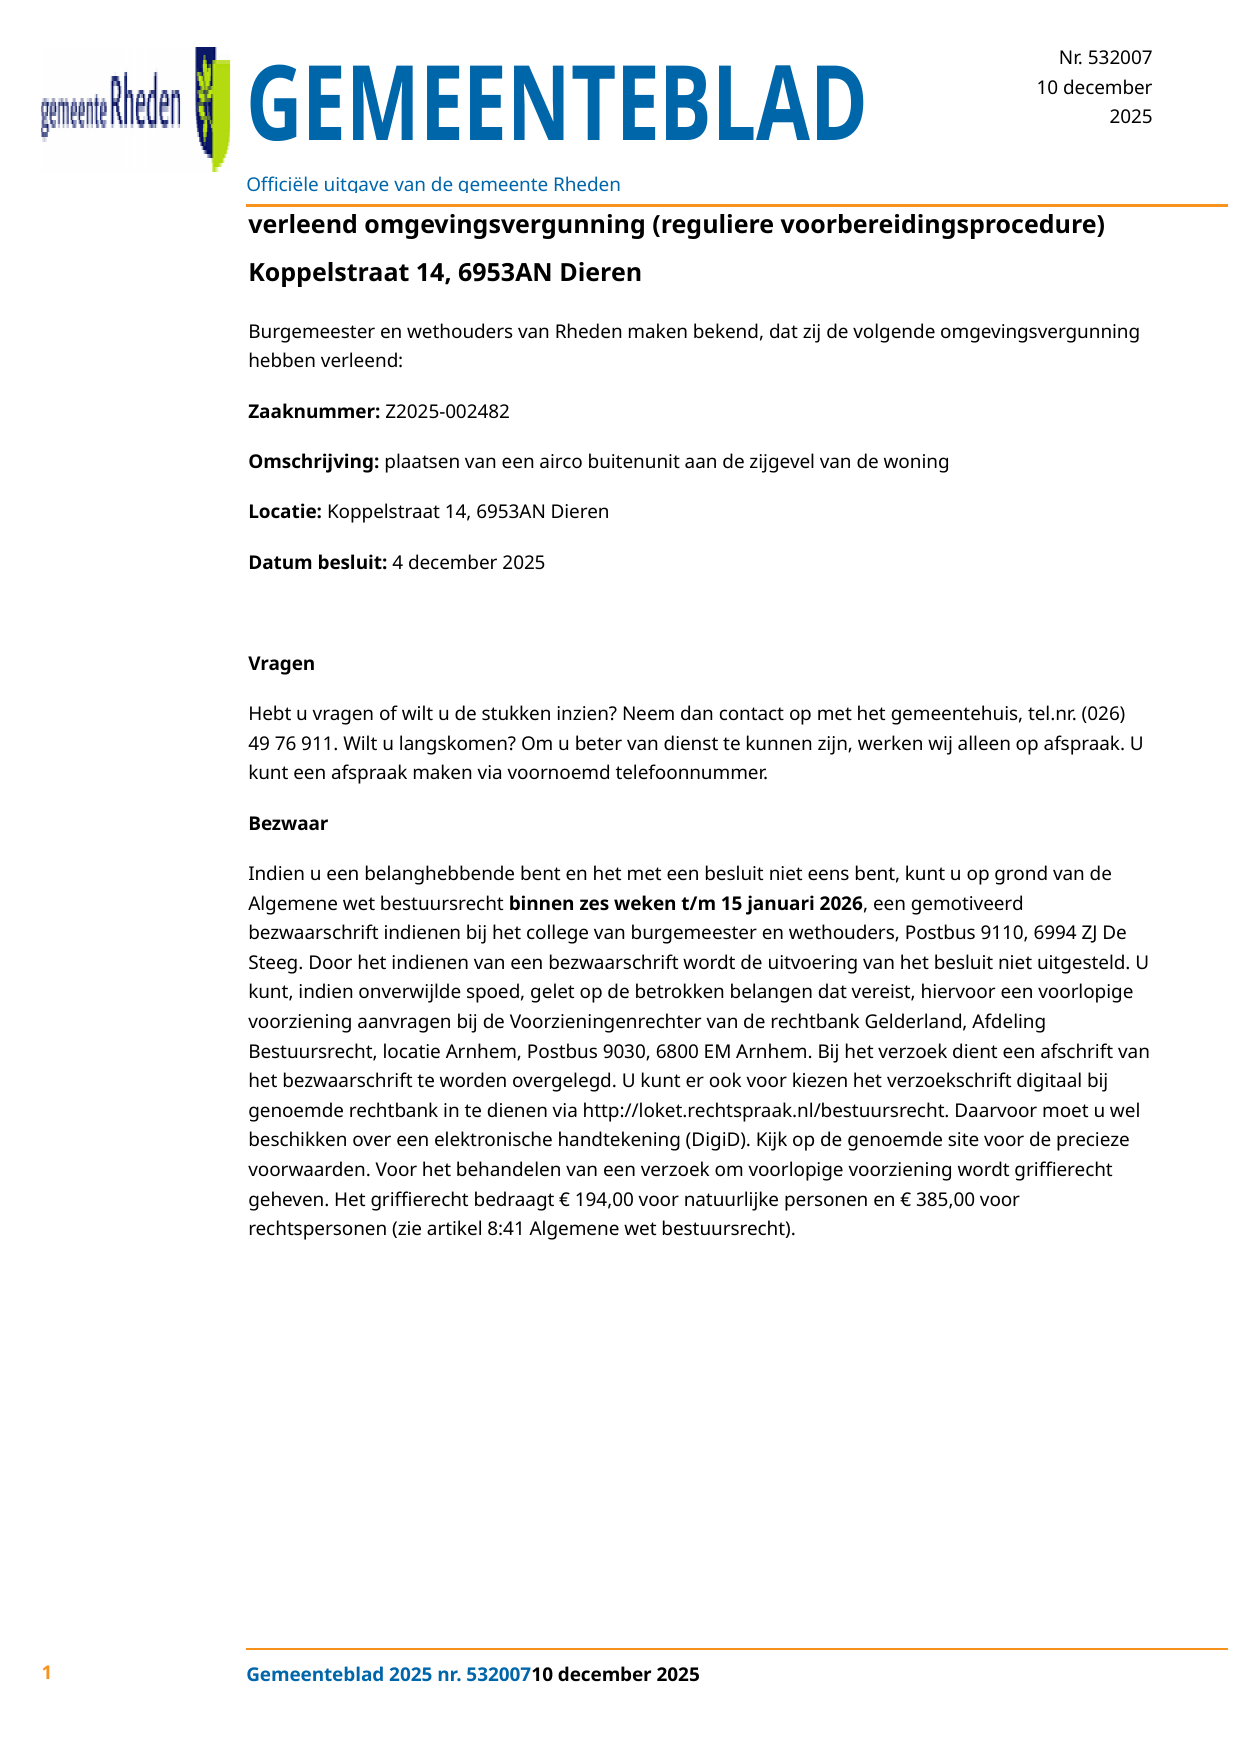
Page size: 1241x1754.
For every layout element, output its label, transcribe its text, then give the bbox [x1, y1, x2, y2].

text Zaaknummer: Z2025-002482 [248, 398, 1152, 424]
text Bezwaar [248, 810, 1152, 836]
text Omschrijving: plaatsen van een airco buitenunit aan de zijgevel van de woning [248, 448, 1152, 474]
text Vragen [248, 650, 1152, 676]
text Burgemeester en wethouders van Rheden maken bekend, dat zij de volgende omgevingsvergunning hebben verleend: [248, 318, 1152, 373]
text Hebt u vragen of wilt u de stukken inzien? Neem dan contact op met het gemeentehuis, tel.nr. (026) 49 76 911. Wilt u langskomen? Om u beter van dienst te kunnen zijn, werken wij alleen op afspraak. U kunt een afspraak maken via voornoemd telefoonnummer. [248, 700, 1152, 785]
text Indien u een belanghebbende bent en het met een besluit niet eens bent, kunt u op grond van de Algemene wet bestuursrecht binnen zes weken t/m 15 januari 2026, een gemotiveerd bezwaarschrift indienen bij het college van burgemeester en wethouders, Postbus 9110, 6994 ZJ De Steeg. Door het indienen van een bezwaarschrift wordt de uitvoering van het besluit niet uitgesteld. U kunt, indien onverwijlde spoed, gelet op de betrokken belangen dat vereist, hiervoor een voorlopige voorziening aanvragen bij de Voorzieningenrechter van de rechtbank Gelderland, Afdeling Bestuursrecht, locatie Arnhem, Postbus 9030, 6800 EM Arnhem. Bij het verzoek dient een afschrift van het bezwaarschrift te worden overgelegd. U kunt er ook voor kiezen het verzoekschrift digitaal bij genoemde rechtbank in te dienen via http://loket.rechtspraak.nl/bestuursrecht. Daarvoor moet u wel beschikken over een elektronische handtekening (DigiD). Kijk op de genoemde site voor de precieze voorwaarden. Voor het behandelen van een verzoek om voorlopige voorziening wordt griffierecht geheven. Het griffierecht bedraagt € 194,00 voor natuurlijke personen en € 385,00 voor rechtspersonen (zie artikel 8:41 Algemene wet bestuursrecht). [248, 860, 1152, 1241]
text verleend omgevingsvergunning (reguliere voorbereidingsprocedure) Koppelstraat 14, 6953AN Dieren [248, 207, 1152, 288]
text Locatie: Koppelstraat 14, 6953AN Dieren [248, 499, 1152, 524]
picture [41, 47, 231, 172]
text Datum besluit: 4 december 2025 [248, 549, 1152, 575]
